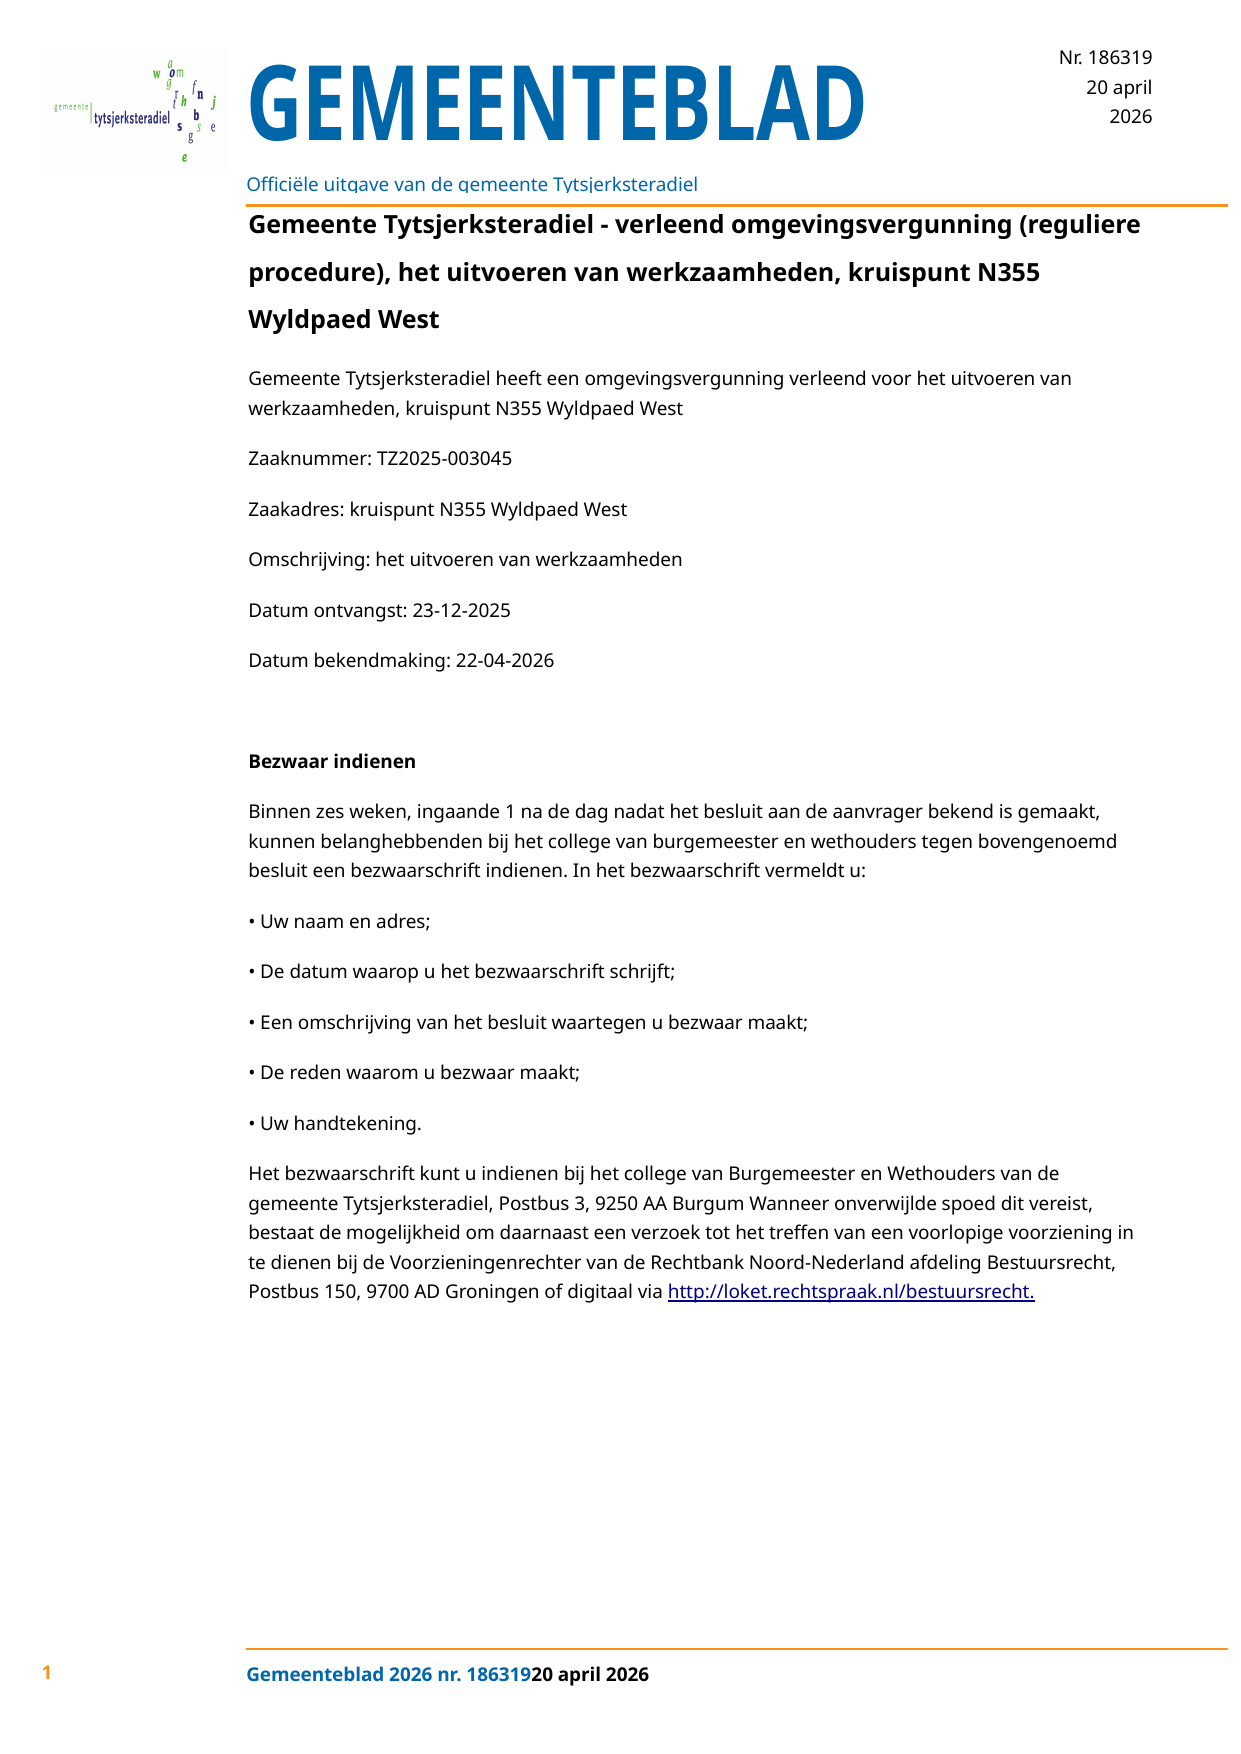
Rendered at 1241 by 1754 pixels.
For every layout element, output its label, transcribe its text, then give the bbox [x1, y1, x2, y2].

text Gemeente Tytsjerksteradiel heeft een omgevingsvergunning verleend voor het uitvoeren van werkzaamheden, kruispunt N355 Wyldpaed West [248, 366, 1152, 421]
text • De reden waarom u bezwaar maakt; [248, 1059, 1152, 1085]
picture [41, 47, 231, 172]
text • Een omschrijving van het besluit waartegen u bezwaar maakt; [248, 1009, 1152, 1034]
text Het bezwaarschrift kunt u indienen bij het college van Burgemeester en Wethouders van de gemeente Tytsjerksteradiel, Postbus 3, 9250 AA Burgum Wanneer onverwijlde spoed dit vereist, bestaat de mogelijkheid om daarnaast een verzoek tot het treffen van een voorlopige voorziening in te dienen bij de Voorzieningenrechter van de Rechtbank Noord-Nederland afdeling Bestuursrecht, Postbus 150, 9700 AD Groningen of digitaal via http://loket.rechtspraak.nl/bestuursrecht. [248, 1160, 1152, 1304]
text Zaaknummer: TZ2025-003045 [248, 446, 1152, 471]
text Binnen zes weken, ingaande 1 na de dag nadat het besluit aan de aanvrager bekend is gemaakt, kunnen belanghebbenden bij het college van burgemeester en wethouders tegen bovengenoemd besluit een bezwaarschrift indienen. In het bezwaarschrift vermeldt u: [248, 798, 1152, 883]
text • Uw handtekening. [248, 1110, 1152, 1135]
text Zaakadres: kruispunt N355 Wyldpaed West [248, 496, 1152, 522]
text Bezwaar indienen [248, 748, 1152, 774]
text • Uw naam en adres; [248, 908, 1152, 934]
text Datum ontvangst: 23-12-2025 [248, 597, 1152, 622]
text • De datum waarop u het bezwaarschrift schrijft; [248, 958, 1152, 984]
text Datum bekendmaking: 22-04-2026 [248, 647, 1152, 673]
text Gemeente Tytsjerksteradiel - verleend omgevingsvergunning (reguliere procedure), het uitvoeren van werkzaamheden, kruispunt N355 Wyldpaed West [248, 207, 1152, 336]
text Omschrijving: het uitvoeren van werkzaamheden [248, 546, 1152, 572]
